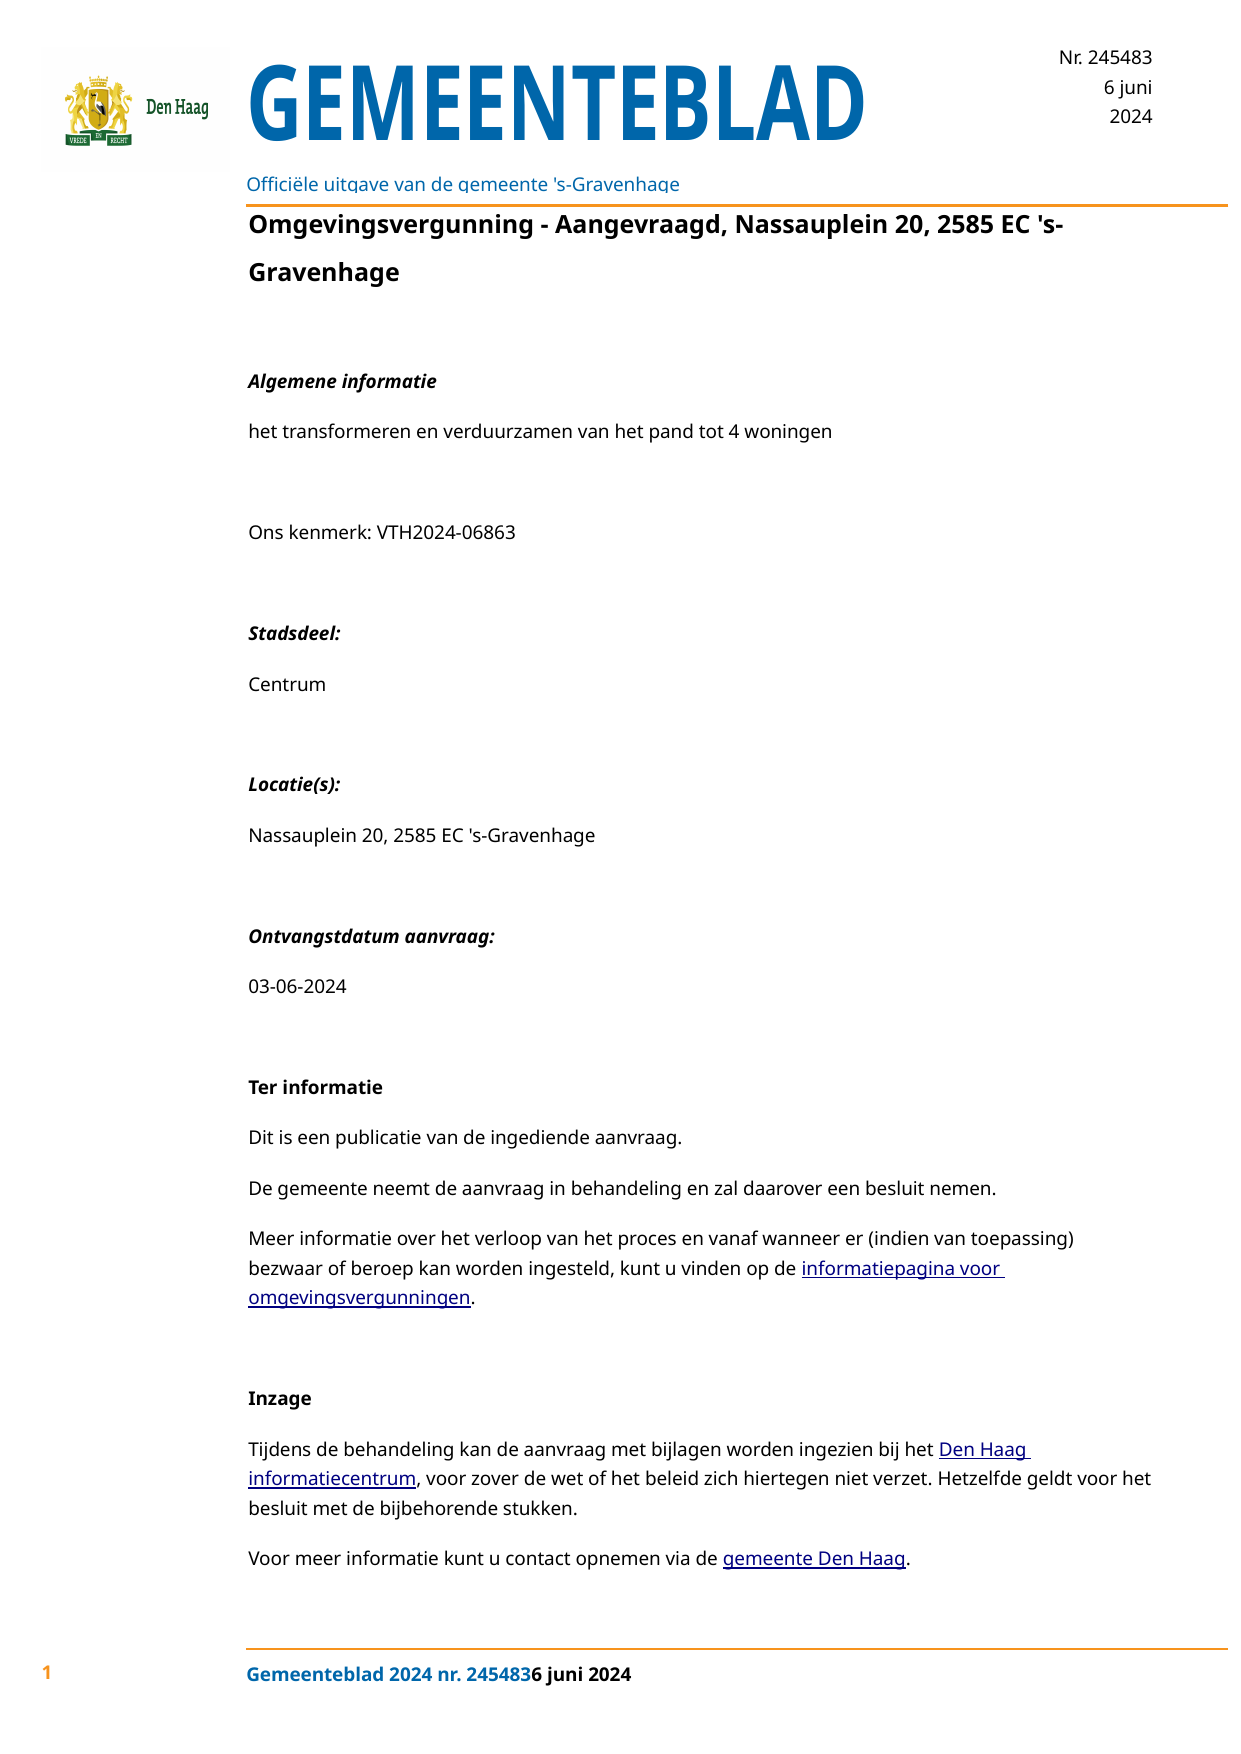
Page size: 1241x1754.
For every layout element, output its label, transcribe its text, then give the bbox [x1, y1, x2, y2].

text 03-06-2024 [248, 973, 1152, 999]
text Centrum [248, 671, 1152, 697]
text Ontvangstdatum aanvraag: [248, 923, 1152, 949]
text Algemene informatie [248, 368, 1152, 394]
text Omgevingsvergunning - Aangevraagd, Nassauplein 20, 2585 EC 's-Gravenhage [248, 207, 1152, 288]
text De gemeente neemt de aanvraag in behandeling en zal daarover een besluit nemen. [248, 1175, 1152, 1201]
text Ter informatie [248, 1074, 1152, 1100]
text Nassauplein 20, 2585 EC 's-Gravenhage [248, 822, 1152, 848]
text het transformeren en verduurzamen van het pand tot 4 woningen [248, 419, 1152, 444]
text Stadsdeel: [248, 620, 1152, 646]
text Meer informatie over het verloop van het proces en vanaf wanneer er (indien van toepassing) bezwaar of beroep kan worden ingesteld, kunt u vinden op de informatiepagina voor omgevingsvergunningen. [248, 1225, 1152, 1310]
text Ons kenmerk: VTH2024-06863 [248, 519, 1152, 545]
text Voor meer informatie kunt u contact opnemen via de gemeente Den Haag. [248, 1545, 1152, 1571]
text Dit is een publicatie van de ingediende aanvraag. [248, 1124, 1152, 1150]
text Locatie(s): [248, 772, 1152, 797]
picture [41, 47, 231, 172]
text Tijdens de behandeling kan de aanvraag met bijlagen worden ingezien bij het Den Haag informatiecentrum, voor zover de wet of het beleid zich hiertegen niet verzet. Hetzelfde geldt voor het besluit met de bijbehorende stukken. [248, 1436, 1152, 1521]
text Inzage [248, 1385, 1152, 1411]
